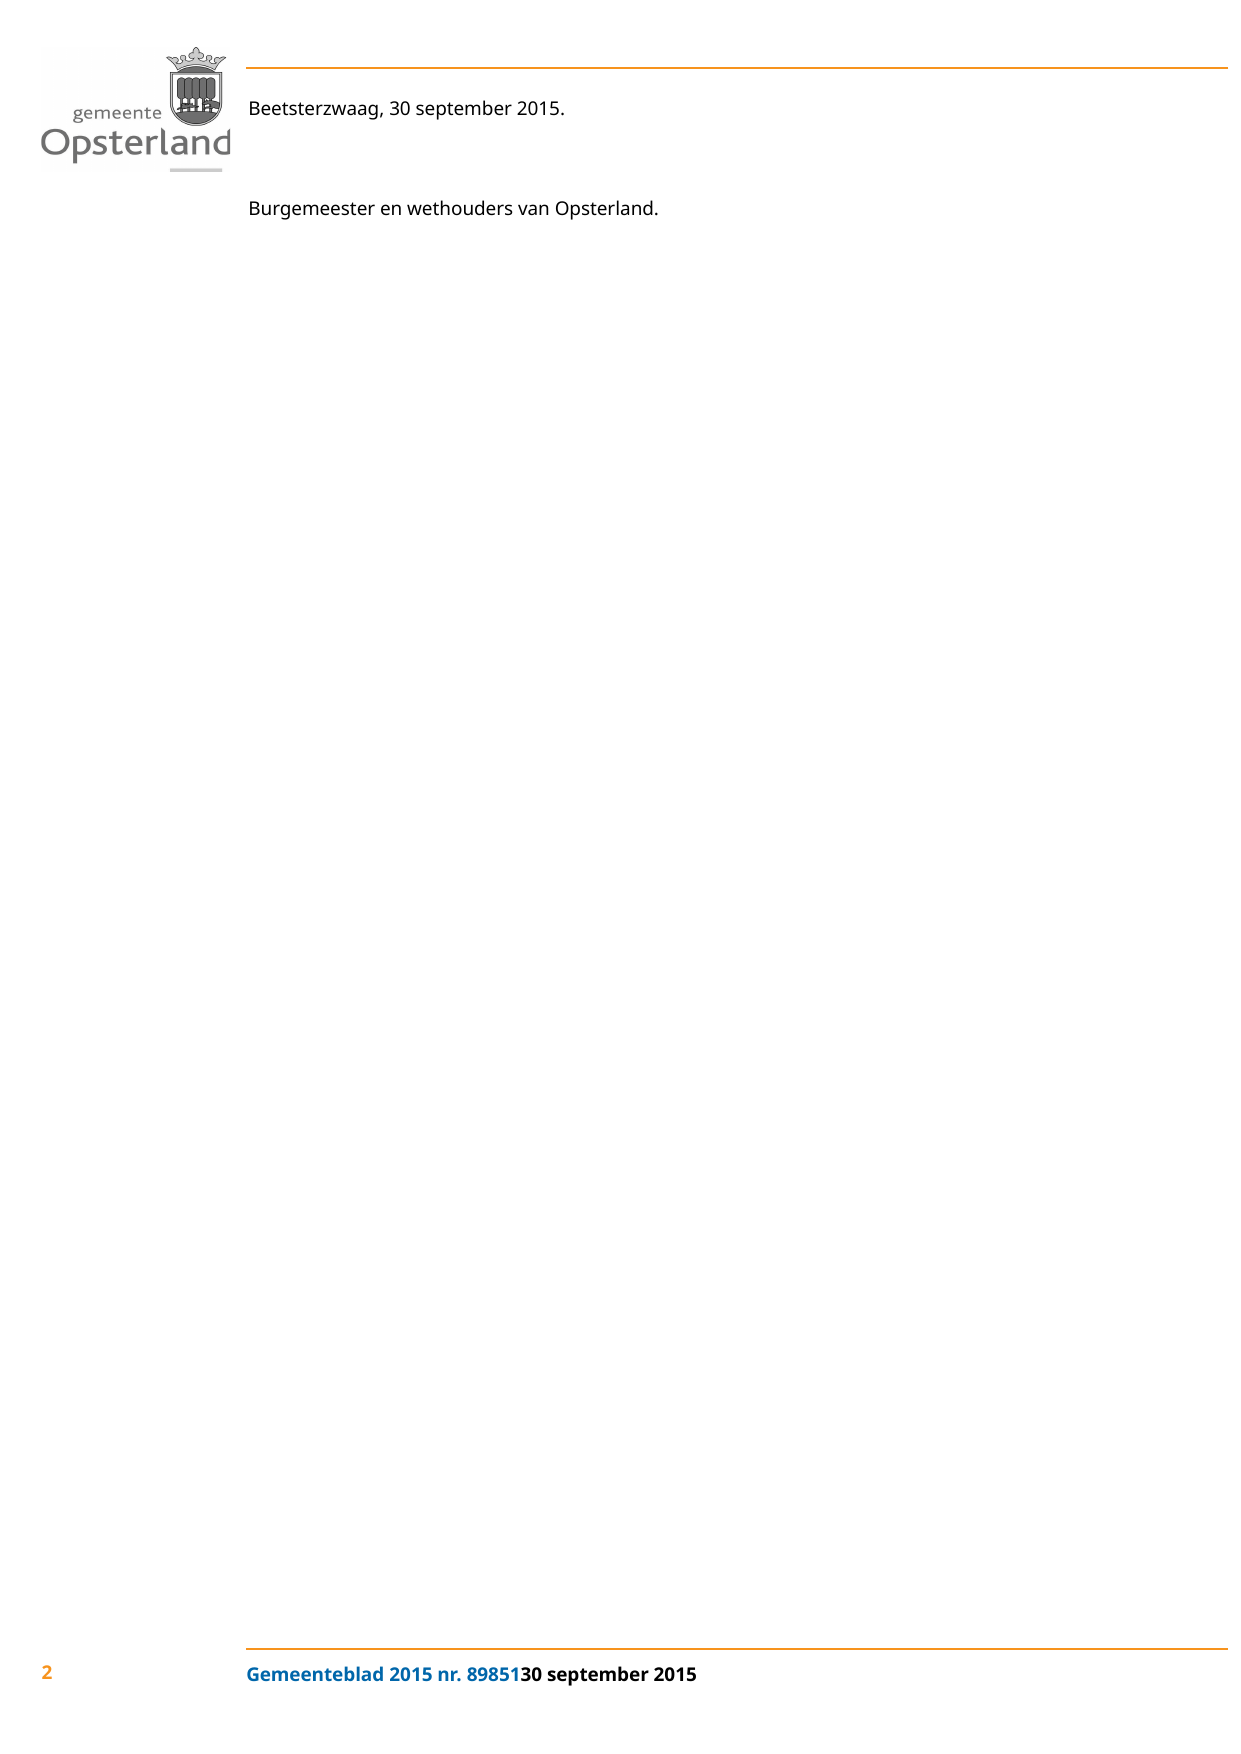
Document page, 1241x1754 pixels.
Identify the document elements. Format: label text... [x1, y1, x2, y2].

text Beetsterzwaag, 30 september 2015. [248, 95, 1152, 121]
picture [41, 47, 231, 172]
text Burgemeester en wethouders van Opsterland. [248, 196, 1152, 221]
